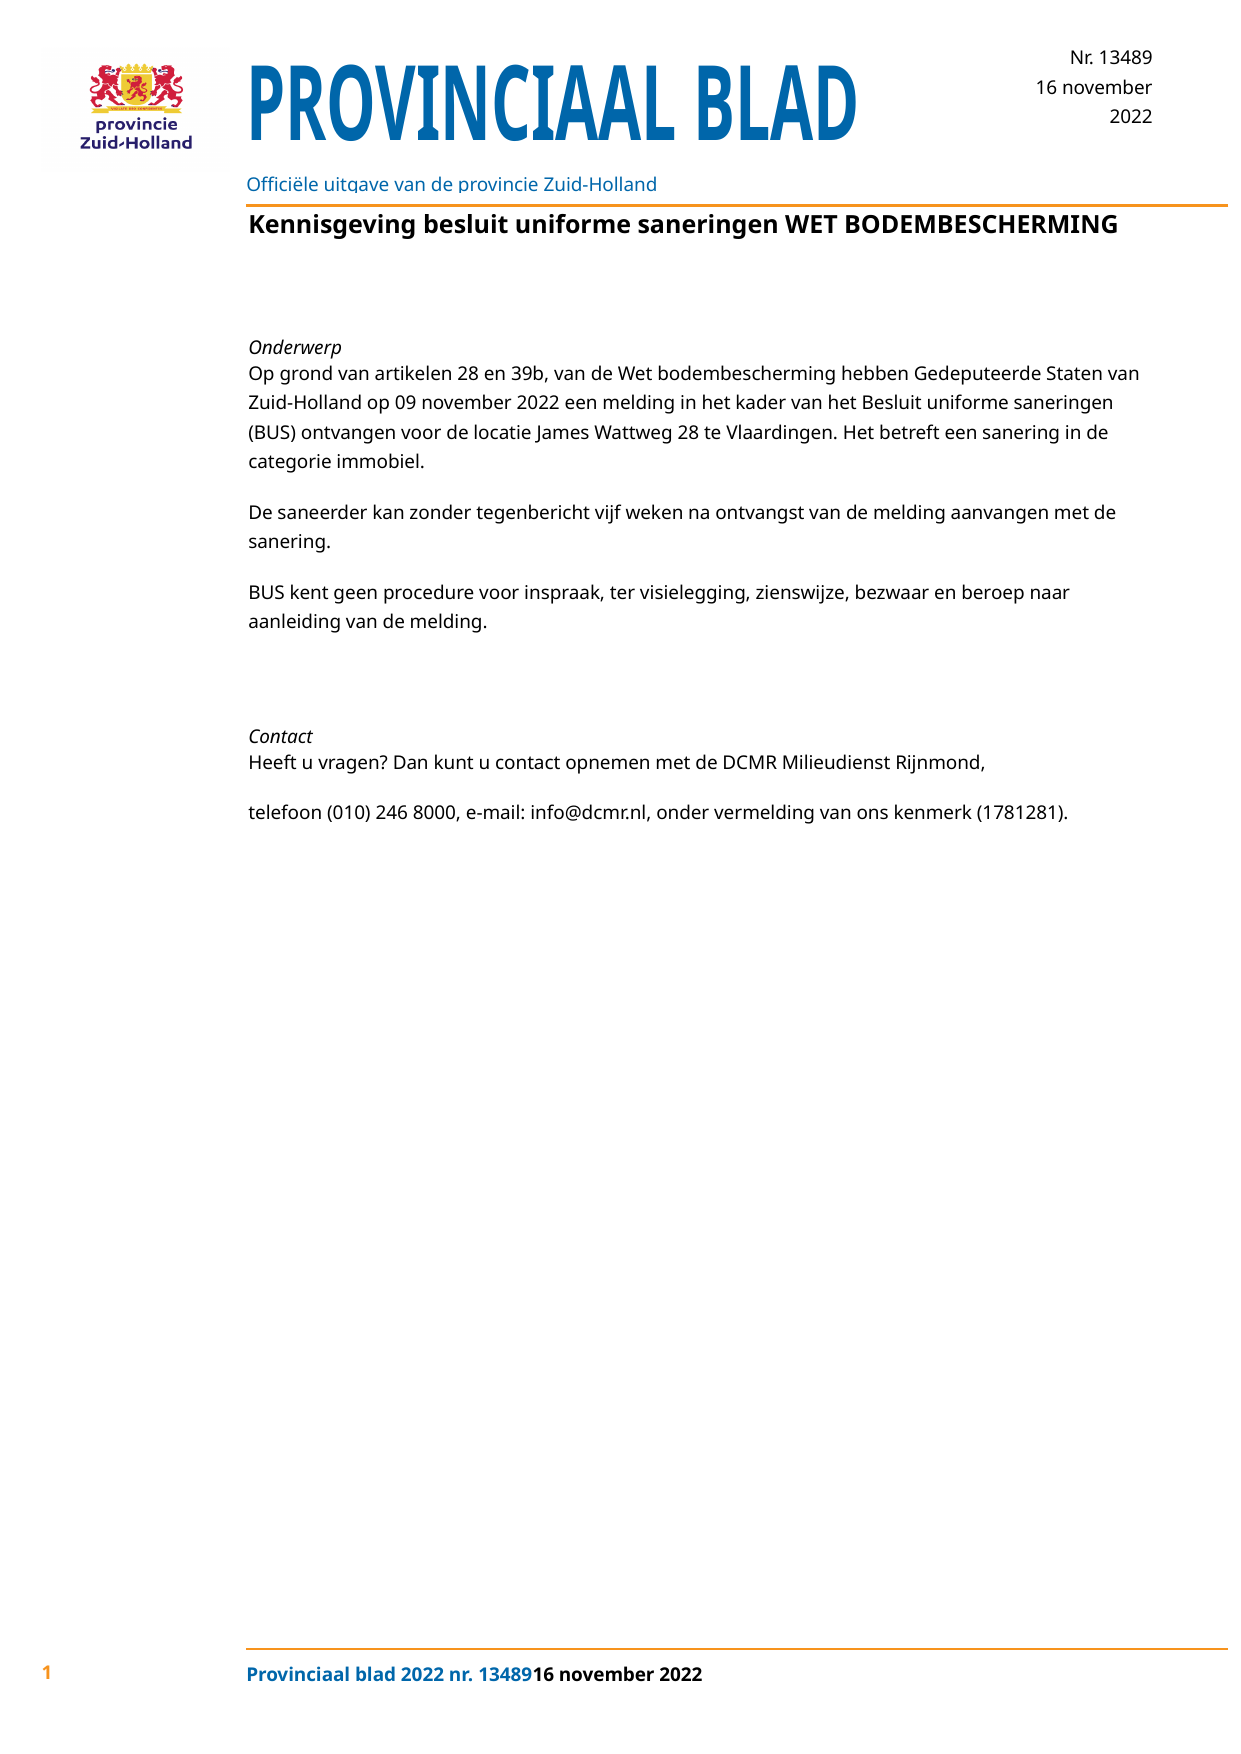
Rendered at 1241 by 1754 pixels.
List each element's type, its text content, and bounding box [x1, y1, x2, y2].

text Kennisgeving besluit uniforme saneringen WET BODEMBESCHERMING [248, 207, 1152, 241]
picture [41, 47, 231, 172]
text Contact [248, 723, 1152, 749]
text Onderwerp [248, 334, 1152, 360]
text BUS kent geen procedure voor inspraak, ter visielegging, zienswijze, bezwaar en beroep naar aanleiding van de melding. [248, 579, 1152, 634]
text Op grond van artikelen 28 en 39b, van de Wet bodembescherming hebben Gedeputeerde Staten van Zuid-Holland op 09 november 2022 een melding in het kader van het Besluit uniforme saneringen (BUS) ontvangen voor de locatie James Wattweg 28 te Vlaardingen. Het betreft een sanering in de categorie immobiel. [248, 360, 1152, 474]
text telefoon (010) 246 8000, e-mail: info@dcmr.nl, onder vermelding van ons kenmerk (1781281). [248, 799, 1152, 825]
text De saneerder kan zonder tegenbericht vijf weken na ontvangst van de melding aanvangen met de sanering. [248, 499, 1152, 554]
text Heeft u vragen? Dan kunt u contact opnemen met de DCMR Milieudienst Rijnmond, [248, 749, 1152, 774]
